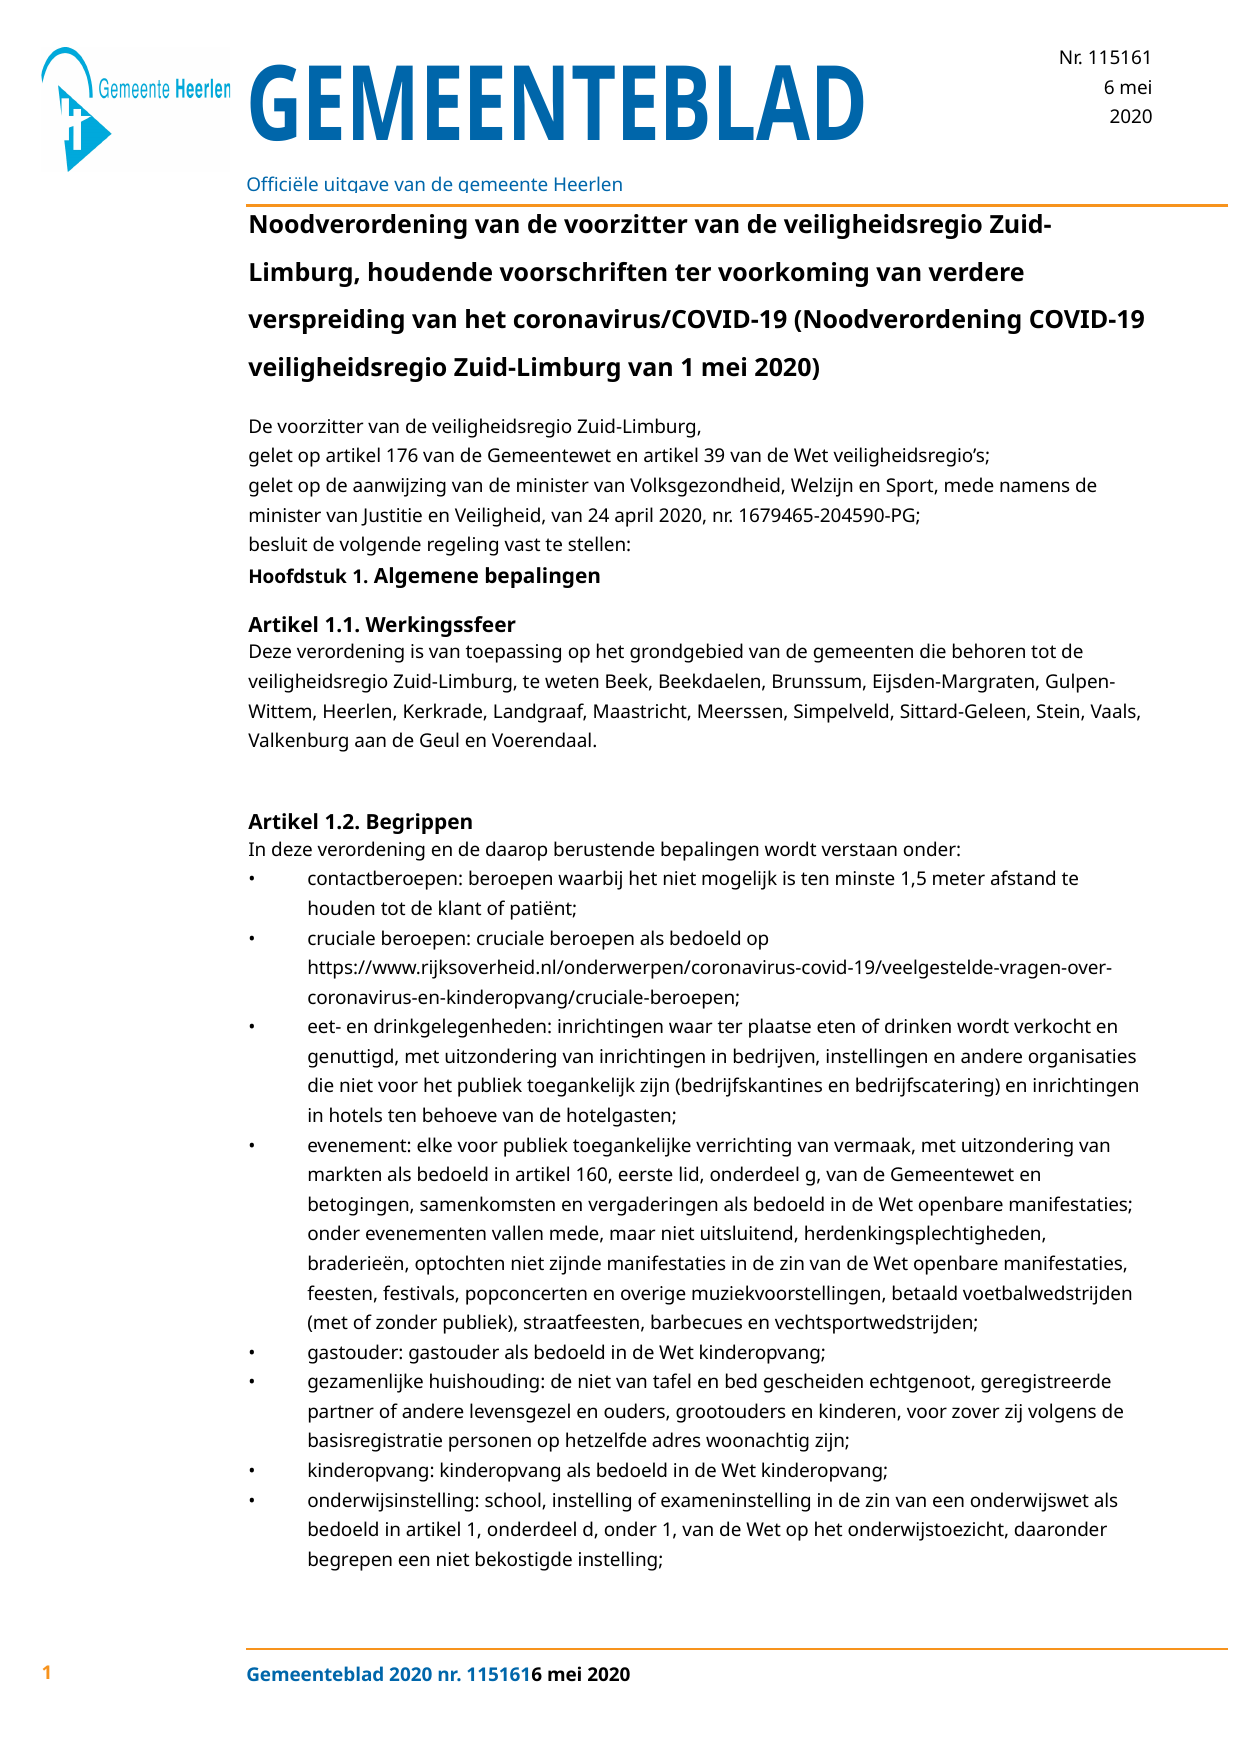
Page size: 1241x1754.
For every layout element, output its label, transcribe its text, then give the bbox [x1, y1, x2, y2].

list kinderopvang: kinderopvang als bedoeld in de Wet kinderopvang; [248, 1457, 1152, 1483]
text De voorzitter van de veiligheidsregio Zuid-Limburg, [248, 413, 1152, 439]
text gelet op de aanwijzing van de minister van Volksgezondheid, Welzijn en Sport, mede namens de minister van Justitie en Veiligheid, van 24 april 2020, nr. 1679465-204590-PG; [248, 472, 1152, 528]
list contactberoepen: beroepen waarbij het niet mogelijk is ten minste 1,5 meter afstand te houden tot de klant of patiënt; [248, 866, 1152, 921]
text Deze verordening is van toepassing op het grondgebied van de gemeenten die behoren tot de veiligheidsregio Zuid-Limburg, te weten Beek, Beekdaelen, Brunssum, Eijsden-Margraten, Gulpen-Wittem, Heerlen, Kerkrade, Landgraaf, Maastricht, Meerssen, Simpelveld, Sittard-Geleen, Stein, Vaals, Valkenburg aan de Geul en Voerendaal. [248, 639, 1152, 753]
picture [41, 47, 231, 172]
text Noodverordening van de voorzitter van de veiligheidsregio Zuid-Limburg, houdende voorschriften ter voorkoming van verdere verspreiding van het coronavirus/COVID-19 (Noodverordening COVID-19 veiligheidsregio Zuid-Limburg van 1 mei 2020) [248, 207, 1152, 384]
list gezamenlijke huishouding: de niet van tafel en bed gescheiden echtgenoot, geregistreerde partner of andere levensgezel en ouders, grootouders en kinderen, voor zover zij volgens de basisregistratie personen op hetzelfde adres woonachtig zijn; [248, 1368, 1152, 1453]
list cruciale beroepen: cruciale beroepen als bedoeld op https://www.rijksoverheid.nl/onderwerpen/coronavirus-covid-19/veelgestelde-vragen-over-coronavirus-en-kinderopvang/cruciale-beroepen; [248, 925, 1152, 1009]
text In deze verordening en de daarop berustende bepalingen wordt verstaan onder: [248, 836, 1152, 862]
list eet- en drinkgelegenheden: inrichtingen waar ter plaatse eten of drinken wordt verkocht en genuttigd, met uitzondering van inrichtingen in bedrijven, instellingen en andere organisaties die niet voor het publiek toegankelijk zijn (bedrijfskantines en bedrijfscatering) en inrichtingen in hotels ten behoeve van de hotelgasten; [248, 1013, 1152, 1128]
picture [41, 47, 59, 70]
list gastouder: gastouder als bedoeld in de Wet kinderopvang; [248, 1339, 1152, 1364]
text Artikel 1.1. Werkingssfeer [248, 610, 1152, 639]
list evenement: elke voor publiek toegankelijke verrichting van vermaak, met uitzondering van markten als bedoeld in artikel 160, eerste lid, onderdeel g, van de Gemeentewet en betogingen, samenkomsten en vergaderingen als bedoeld in de Wet openbare manifestaties; onder evenementen vallen mede, maar niet uitsluitend, herdenkingsplechtigheden, braderieën, optochten niet zijnde manifestaties in de zin van de Wet openbare manifestaties, feesten, festivals, popconcerten en overige muziekvoorstellingen, betaald voetbalwedstrijden (met of zonder publiek), straatfeesten, barbecues en vechtsportwedstrijden; [248, 1132, 1152, 1335]
text besluit de volgende regeling vast te stellen: [248, 531, 1152, 557]
text gelet op artikel 176 van de Gemeentewet en artikel 39 van de Wet veiligheidsregio’s; [248, 443, 1152, 468]
list onderwijsinstelling: school, instelling of exameninstelling in de zin van een onderwijswet als bedoeld in artikel 1, onderdeel d, onder 1, van de Wet op het onderwijstoezicht, daaronder begrepen een niet bekostigde instelling; [248, 1487, 1152, 1572]
text Artikel 1.2. Begrippen [248, 807, 1152, 836]
text Hoofdstuk 1. Algemene bepalingen [248, 561, 1152, 589]
